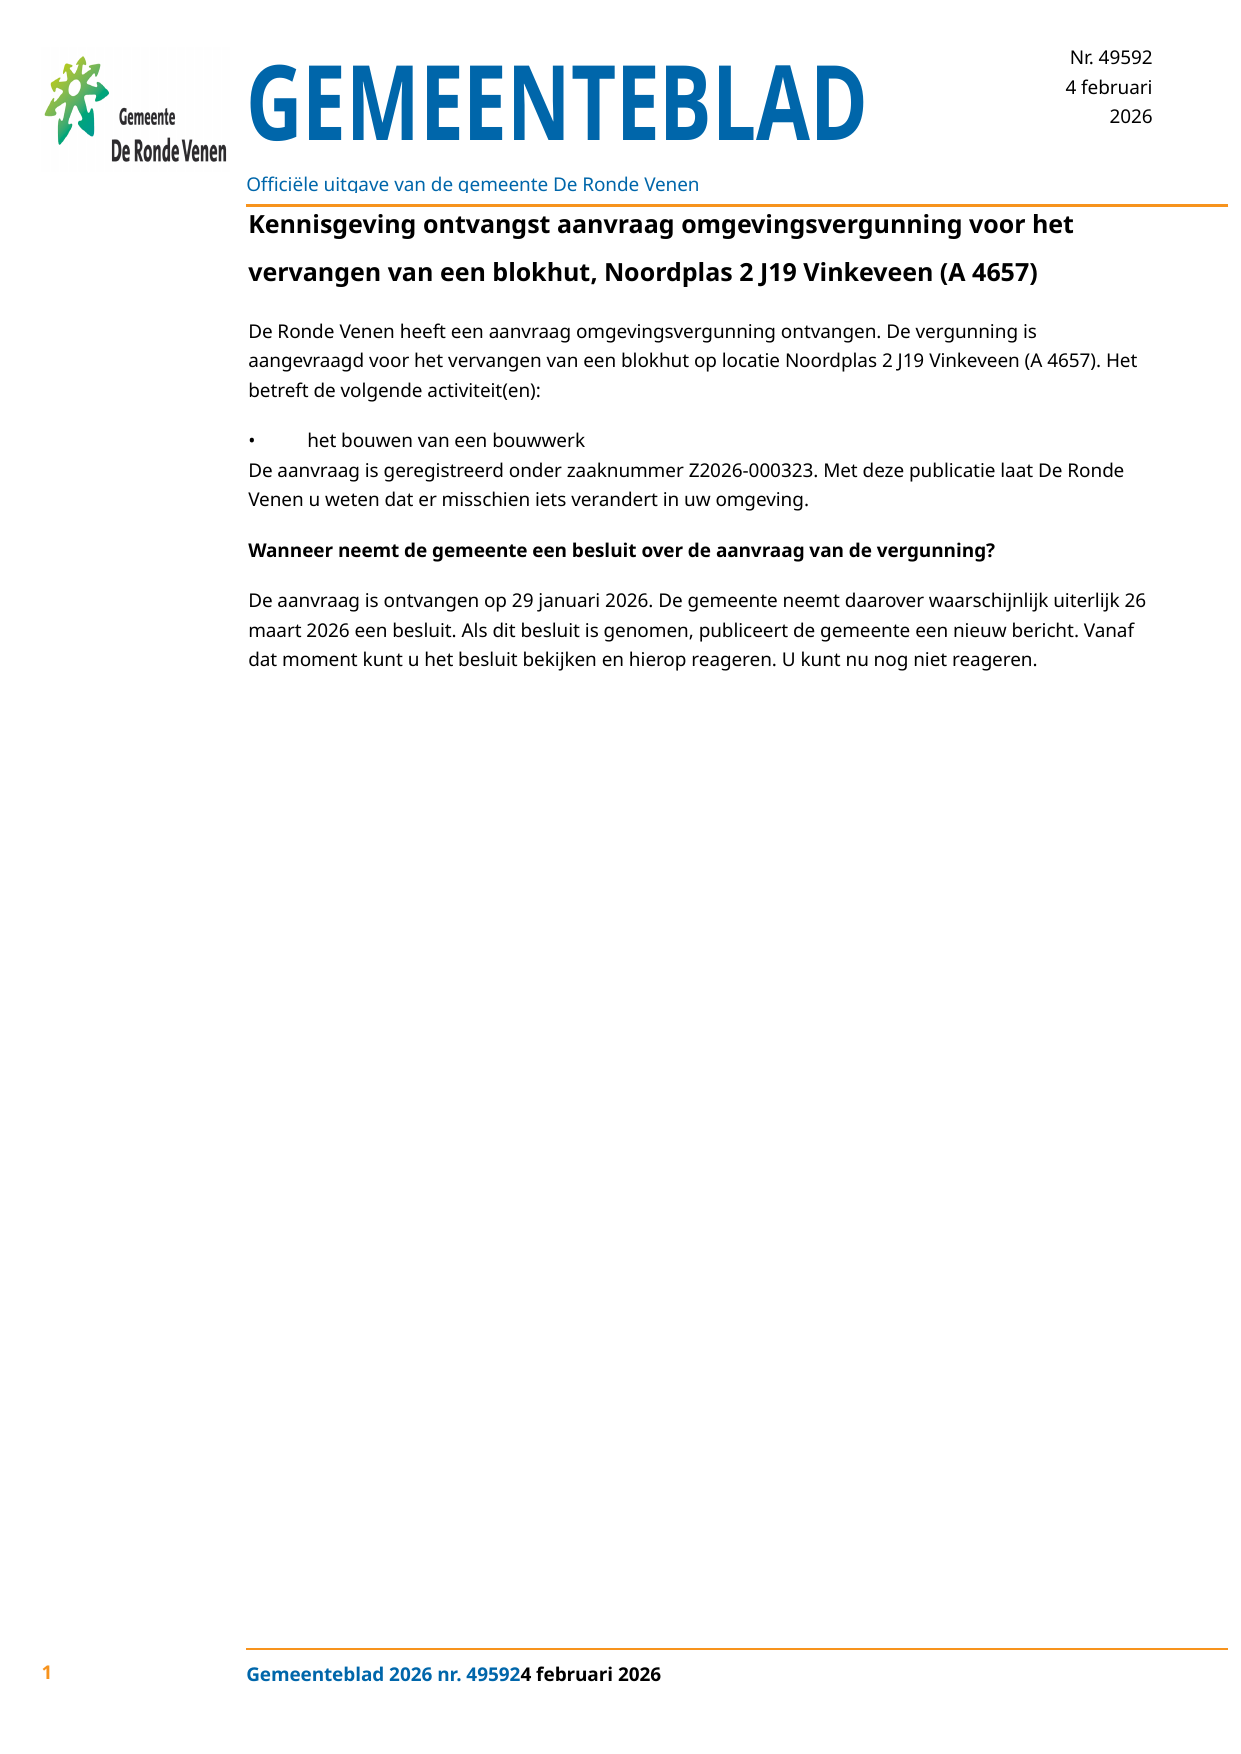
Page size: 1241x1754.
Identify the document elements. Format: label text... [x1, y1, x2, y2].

text De aanvraag is ontvangen op 29 januari 2026. De gemeente neemt daarover waarschijnlijk uiterlijk 26 maart 2026 een besluit. Als dit besluit is genomen, publiceert de gemeente een nieuw bericht. Vanaf dat moment kunt u het besluit bekijken en hierop reageren. U kunt nu nog niet reageren. [248, 587, 1152, 672]
list het bouwen van een bouwwerk [248, 427, 1152, 453]
text Kennisgeving ontvangst aanvraag omgevingsvergunning voor het vervangen van een blokhut, Noordplas 2 J19 Vinkeveen (A 4657) [248, 207, 1152, 288]
text De Ronde Venen heeft een aanvraag omgevingsvergunning ontvangen. De vergunning is aangevraagd voor het vervangen van een blokhut op locatie Noordplas 2 J19 Vinkeveen (A 4657). Het betreft de volgende activiteit(en): [248, 318, 1152, 403]
text De aanvraag is geregistreerd onder zaaknummer Z2026-000323. Met deze publicatie laat De Ronde Venen u weten dat er misschien iets verandert in uw omgeving. [248, 457, 1152, 512]
picture [41, 47, 231, 172]
text Wanneer neemt de gemeente een besluit over de aanvraag van de vergunning? [248, 537, 1152, 563]
